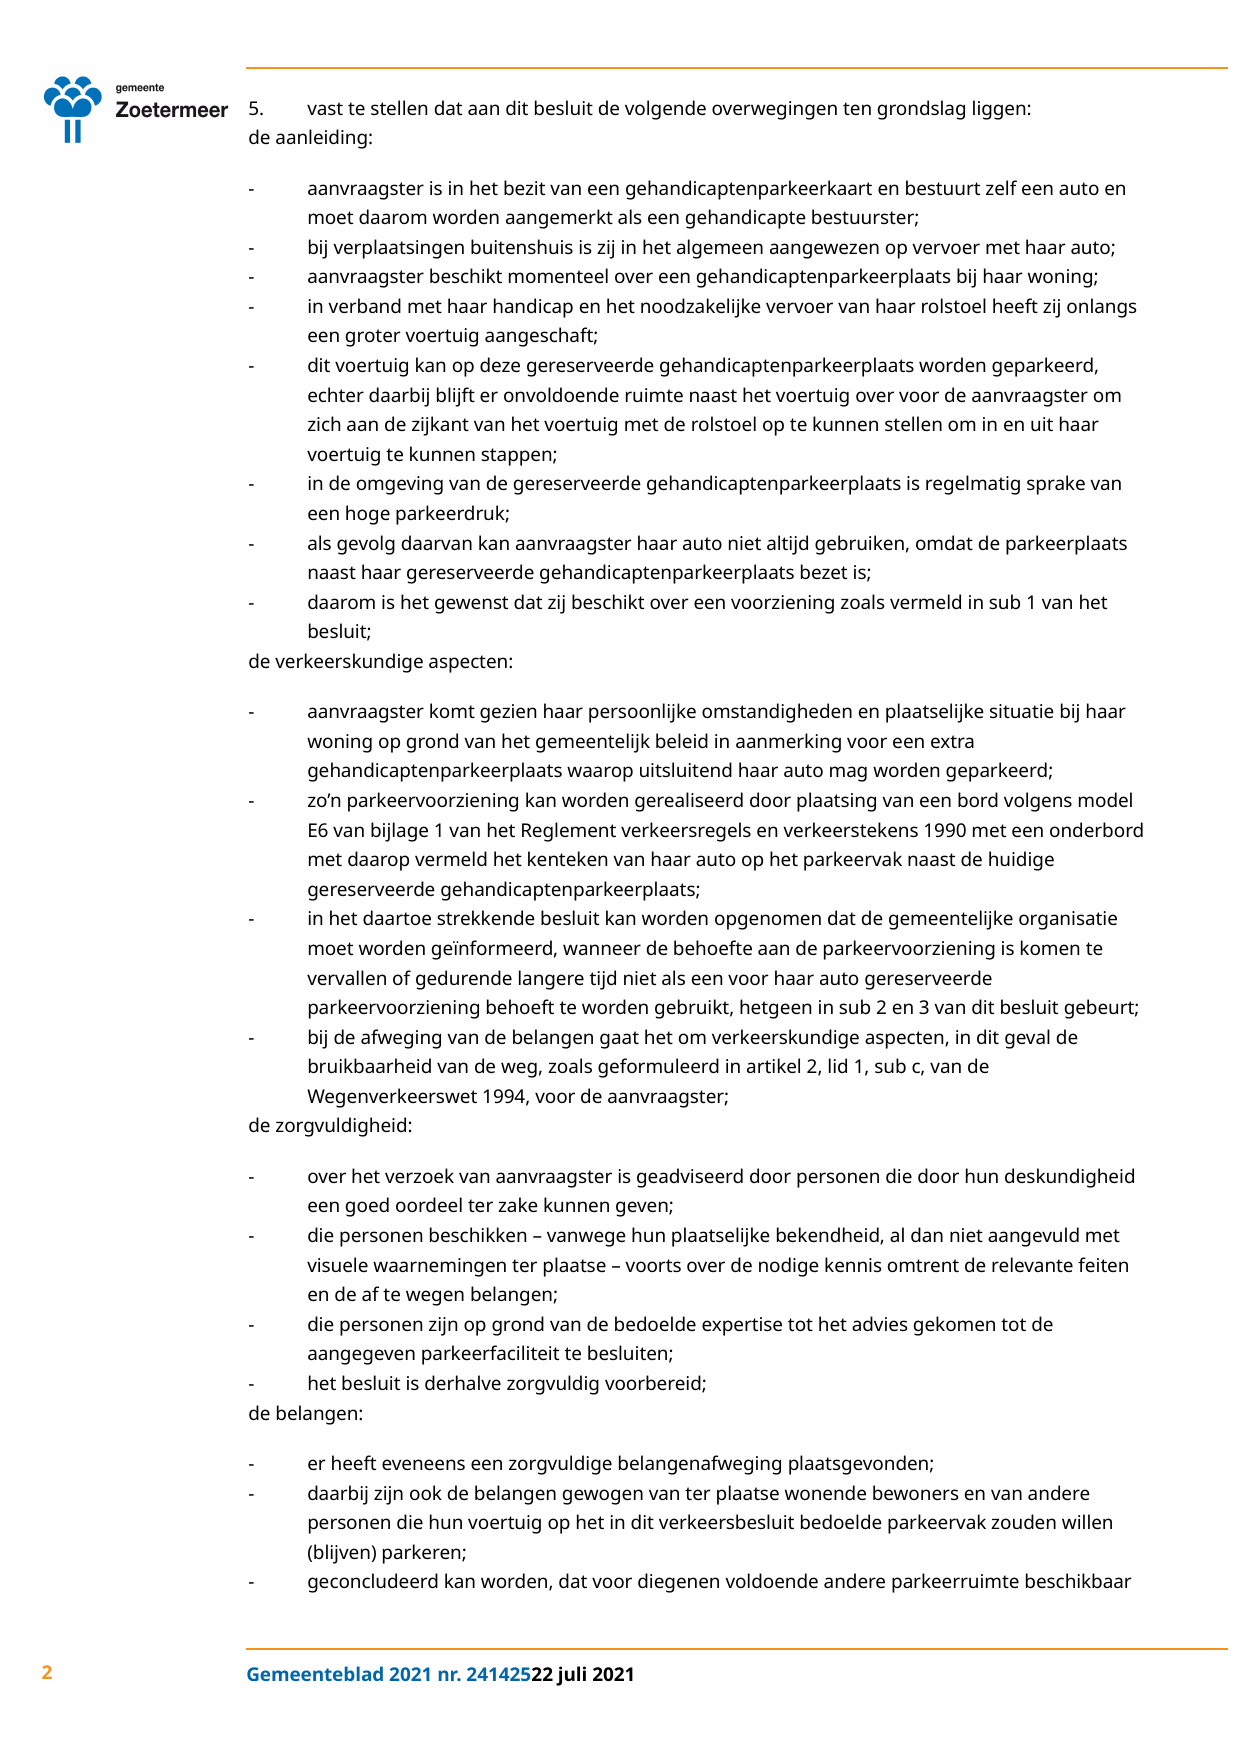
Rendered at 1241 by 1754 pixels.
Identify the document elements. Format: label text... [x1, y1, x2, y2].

list die personen zijn op grond van de bedoelde expertise tot het advies gekomen tot de aangegeven parkeerfaciliteit te besluiten; [248, 1311, 1152, 1366]
list over het verzoek van aanvraagster is geadviseerd door personen die door hun deskundigheid een goed oordeel ter zake kunnen geven; [248, 1163, 1152, 1218]
list die personen beschikken – vanwege hun plaatselijke bekendheid, al dan niet aangevuld met visuele waarnemingen ter plaatse – voorts over de nodige kennis omtrent de relevante feiten en de af te wegen belangen; [248, 1222, 1152, 1307]
list in de omgeving van de gereserveerde gehandicaptenparkeerplaats is regelmatig sprake van een hoge parkeerdruk; [248, 471, 1152, 526]
list het besluit is derhalve zorgvuldig voorbereid; [248, 1370, 1152, 1396]
text de belangen: [248, 1400, 1152, 1426]
list in verband met haar handicap en het noodzakelijke vervoer van haar rolstoel heeft zij onlangs een groter voertuig aangeschaft; [248, 293, 1152, 348]
list aanvraagster komt gezien haar persoonlijke omstandigheden en plaatselijke situatie bij haar woning op grond van het gemeentelijk beleid in aanmerking voor een extra gehandicaptenparkeerplaats waarop uitsluitend haar auto mag worden geparkeerd; [248, 698, 1152, 783]
list zo’n parkeervoorziening kan worden gerealiseerd door plaatsing van een bord volgens model E6 van bijlage 1 van het Reglement verkeersregels en verkeerstekens 1990 met een onderbord met daarop vermeld het kenteken van haar auto op het parkeervak naast de huidige gereserveerde gehandicaptenparkeerplaats; [248, 787, 1152, 902]
list dit voertuig kan op deze gereserveerde gehandicaptenparkeerplaats worden geparkeerd, echter daarbij blijft er onvoldoende ruimte naast het voertuig over voor de aanvraagster om zich aan de zijkant van het voertuig met de rolstoel op te kunnen stellen om in en uit haar voertuig te kunnen stappen; [248, 352, 1152, 467]
list er heeft eveneens een zorgvuldige belangenafweging plaatsgevonden; [248, 1450, 1152, 1476]
list aanvraagster beschikt momenteel over een gehandicaptenparkeerplaats bij haar woning; [248, 263, 1152, 289]
text de zorgvuldigheid: [248, 1113, 1152, 1138]
list aanvraagster is in het bezit van een gehandicaptenparkeerkaart en bestuurt zelf een auto en moet daarom worden aangemerkt als een gehandicapte bestuurster; [248, 175, 1152, 230]
list bij verplaatsingen buitenshuis is zij in het algemeen aangewezen op vervoer met haar auto; [248, 234, 1152, 260]
list vast te stellen dat aan dit besluit de volgende overwegingen ten grondslag liggen: [248, 95, 1152, 121]
list daarbij zijn ook de belangen gewogen van ter plaatse wonende bewoners en van andere personen die hun voertuig op het in dit verkeersbesluit bedoelde parkeervak zouden willen (blijven) parkeren; [248, 1480, 1152, 1565]
text de verkeerskundige aspecten: [248, 648, 1152, 674]
list bij de afweging van de belangen gaat het om verkeerskundige aspecten, in dit geval de bruikbaarheid van de weg, zoals geformuleerd in artikel 2, lid 1, sub c, van de Wegenverkeerswet 1994, voor de aanvraagster; [248, 1024, 1152, 1109]
picture [41, 47, 231, 172]
list in het daartoe strekkende besluit kan worden opgenomen dat de gemeentelijke organisatie moet worden geïnformeerd, wanneer de behoefte aan de parkeervoorziening is komen te vervallen of gedurende langere tijd niet als een voor haar auto gereserveerde parkeervoorziening behoeft te worden gebruikt, hetgeen in sub 2 en 3 van dit besluit gebeurt; [248, 906, 1152, 1020]
list als gevolg daarvan kan aanvraagster haar auto niet altijd gebruiken, omdat de parkeerplaats naast haar gereserveerde gehandicaptenparkeerplaats bezet is; [248, 530, 1152, 585]
text de aanleiding: [248, 124, 1152, 150]
list daarom is het gewenst dat zij beschikt over een voorziening zoals vermeld in sub 1 van het besluit; [248, 589, 1152, 644]
list geconcludeerd kan worden, dat voor diegenen voldoende andere parkeerruimte beschikbaar [248, 1568, 1152, 1594]
